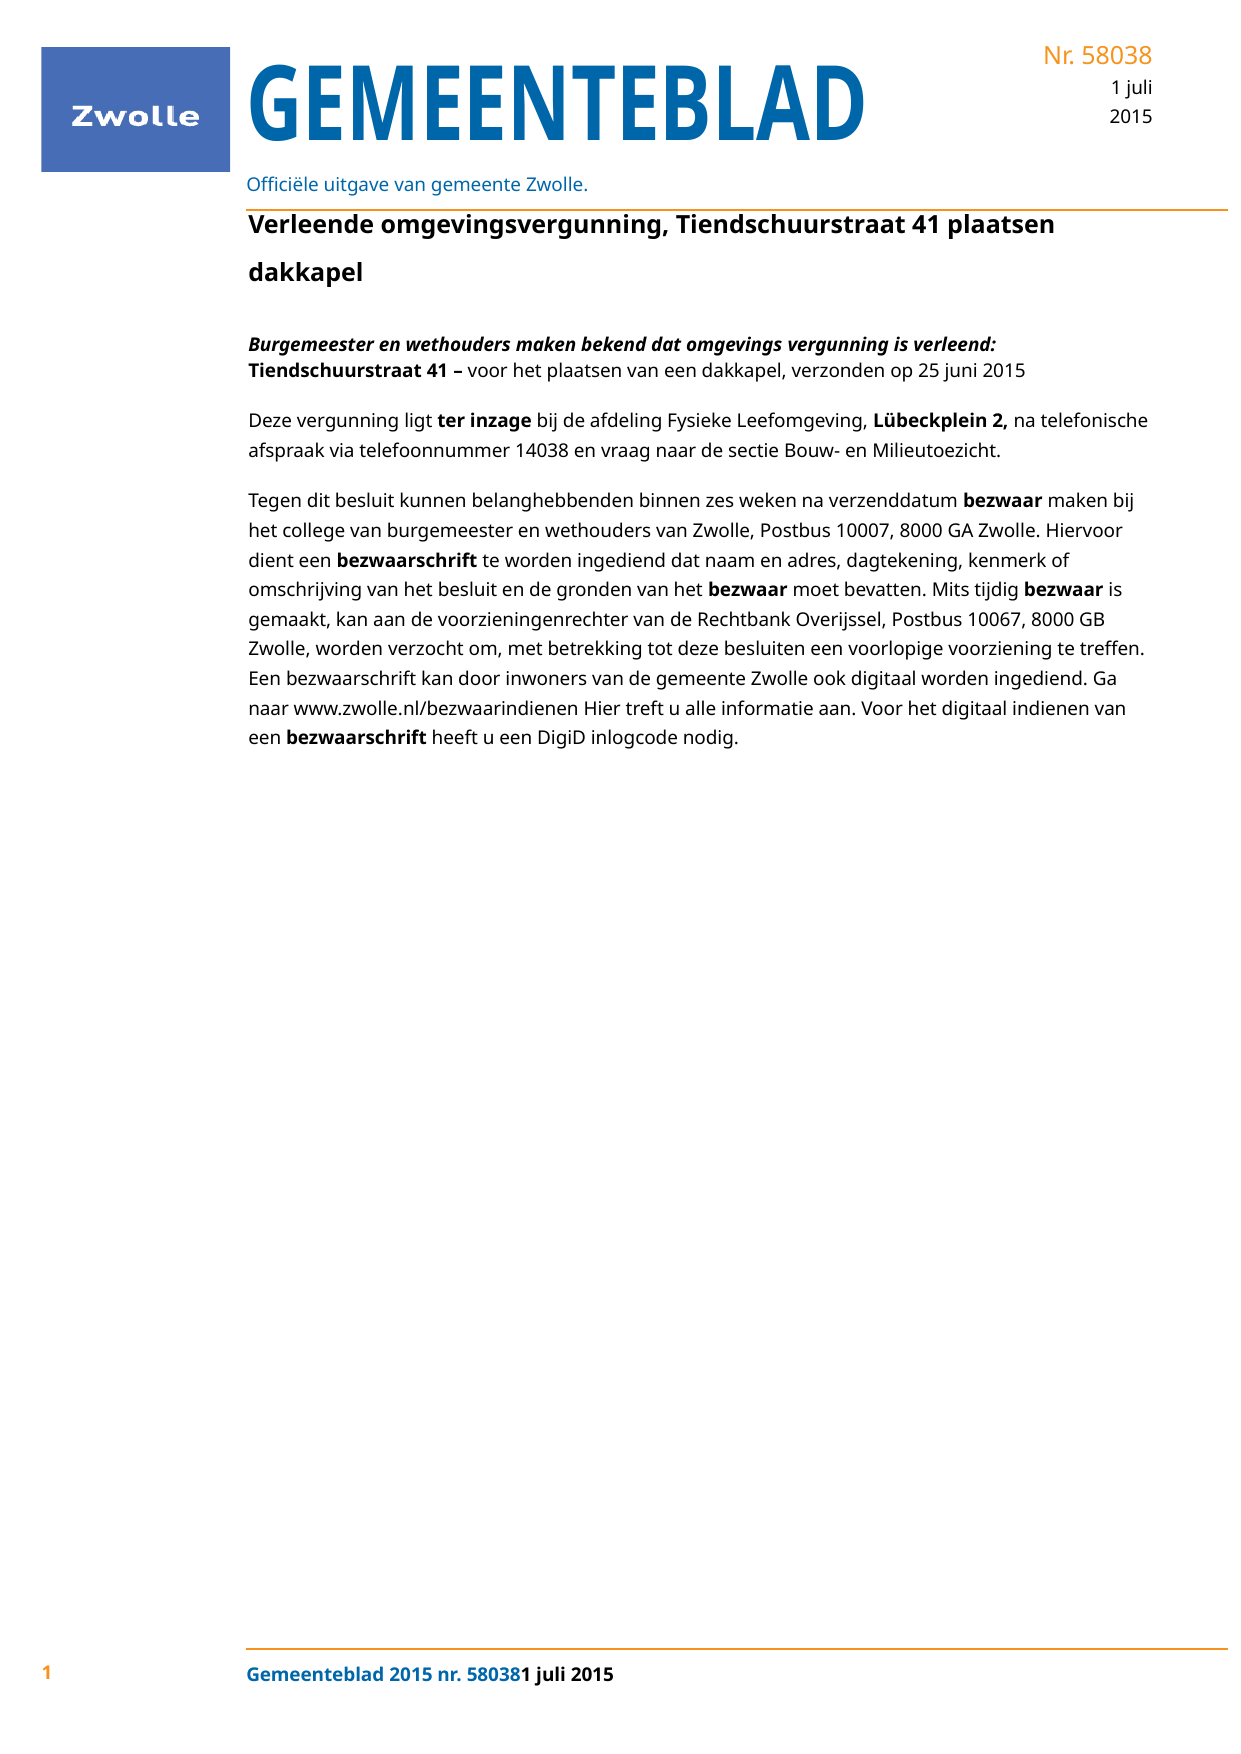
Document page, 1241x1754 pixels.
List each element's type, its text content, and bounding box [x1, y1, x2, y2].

text Verleende omgevingsvergunning, Tiendschuurstraat 41 plaatsen dakkapel [248, 211, 1152, 288]
text Burgemeester en wethouders maken bekend dat omgevings vergunning is verleend: [248, 331, 1152, 357]
text Tiendschuurstraat 41 – voor het plaatsen van een dakkapel, verzonden op 25 juni 2015 [248, 357, 1152, 383]
text Tegen dit besluit kunnen belanghebbenden binnen zes weken na verzenddatum bezwaar maken bij het college van burgemeester en wethouders van Zwolle, Postbus 10007, 8000 GA Zwolle. Hiervoor dient een bezwaarschrift te worden ingediend dat naam en adres, dagtekening, kenmerk of omschrijving van het besluit en de gronden van het bezwaar moet bevatten. Mits tijdig bezwaar is gemaakt, kan aan de voorzieningenrechter van de Rechtbank Overijssel, Postbus 10067, 8000 GB Zwolle, worden verzocht om, met betrekking tot deze besluiten een voorlopige voorziening te treffen. Een bezwaarschrift kan door inwoners van de gemeente Zwolle ook digitaal worden ingediend. Ga naar www.zwolle.nl/bezwaarindienen Hier treft u alle informatie aan. Voor het digitaal indienen van een bezwaarschrift heeft u een DigiD inlogcode nodig. [248, 488, 1152, 750]
picture [41, 47, 231, 172]
text Deze vergunning ligt ter inzage bij de afdeling Fysieke Leefomgeving, Lübeckplein 2, na telefonische afspraak via telefoonnummer 14038 en vraag naar de sectie Bouw- en Milieutoezicht. [248, 408, 1152, 463]
